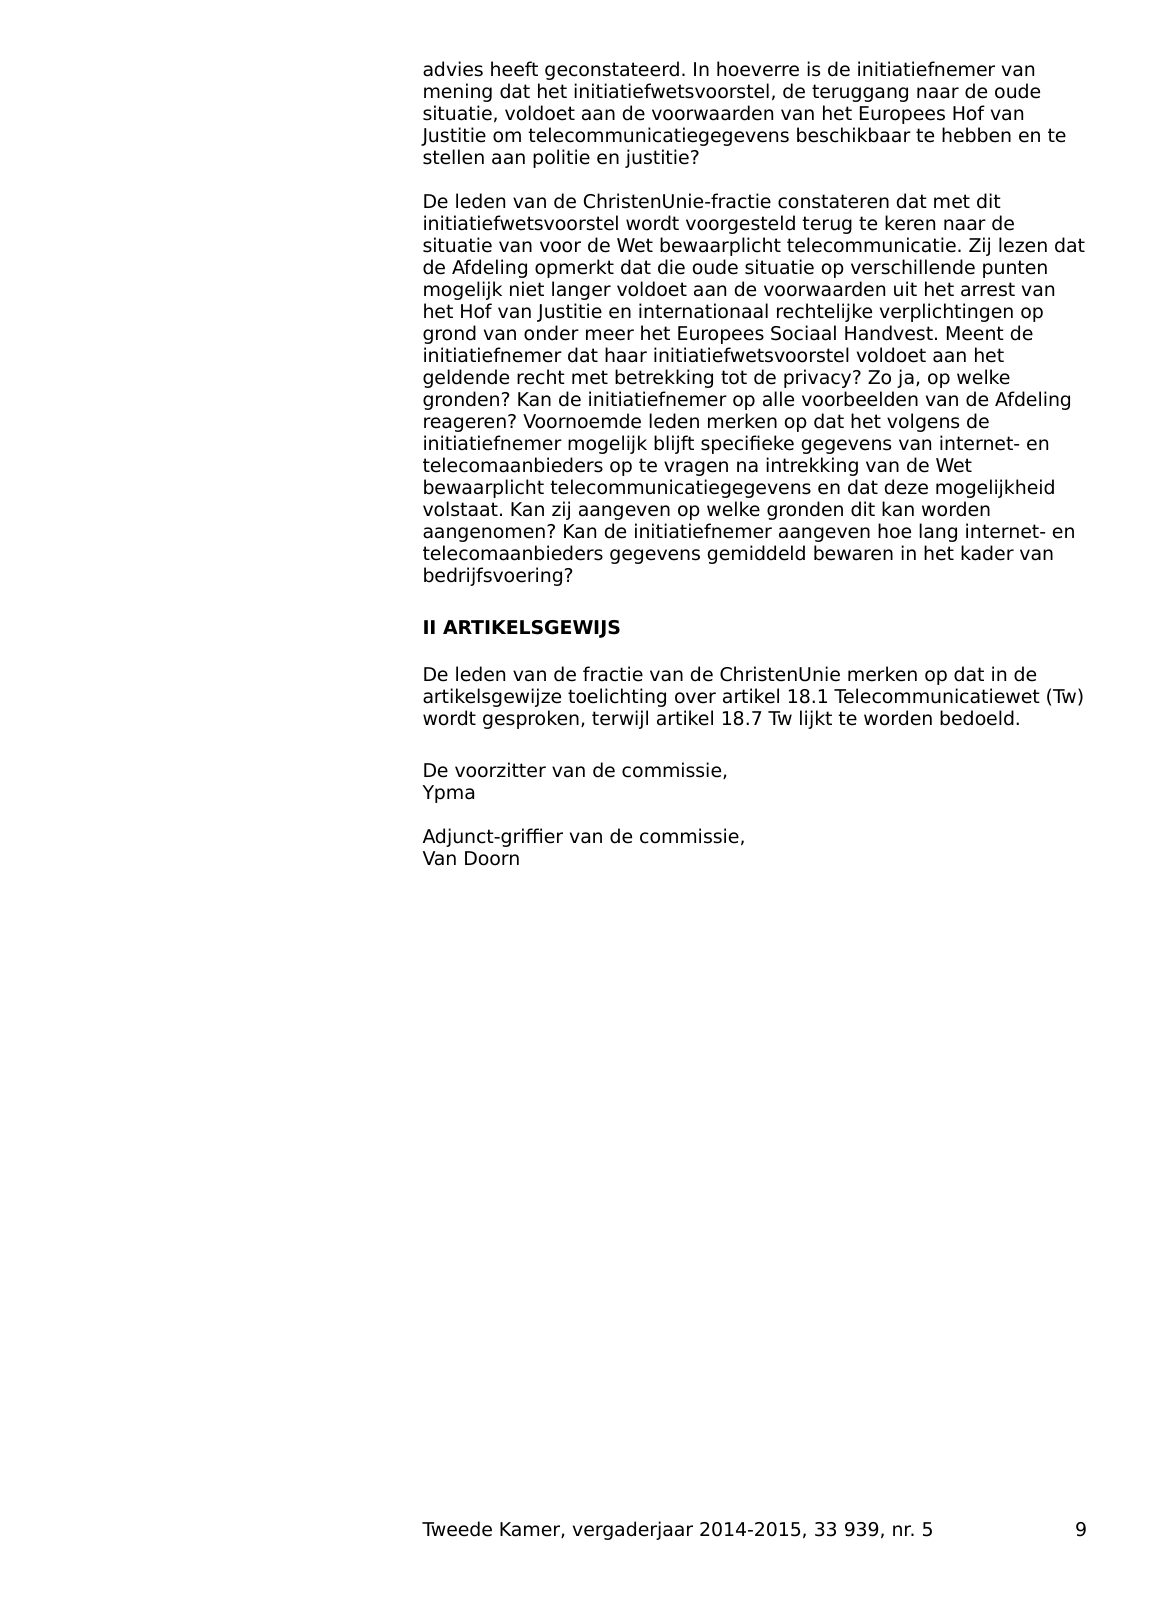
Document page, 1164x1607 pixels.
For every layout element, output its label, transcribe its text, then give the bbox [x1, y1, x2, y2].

subtitle II ARTIKELSGEWIJS [422, 617, 1087, 639]
text De voorzitter van de commissie, Ypma [422, 760, 1087, 804]
text advies heeft geconstateerd. In hoeverre is de initiatiefnemer van mening dat het initiatiefwetsvoorstel, de teruggang naar de oude situatie, voldoet aan de voorwaarden van het Europees Hof van Justitie om telecommunicatiegegevens beschikbaar te hebben en te stellen aan politie en justitie? [422, 59, 1087, 169]
text De leden van de ChristenUnie-fractie constateren dat met dit initiatiefwetsvoorstel wordt voorgesteld terug te keren naar de situatie van voor de Wet bewaarplicht telecommunicatie. Zij lezen dat de Afdeling opmerkt dat die oude situatie op verschillende punten mogelijk niet langer voldoet aan de voorwaarden uit het arrest van het Hof van Justitie en internationaal rechtelijke verplichtingen op grond van onder meer het Europees Sociaal Handvest. Meent de initiatiefnemer dat haar initiatiefwetsvoorstel voldoet aan het geldende recht met betrekking tot de privacy? Zo ja, op welke gronden? Kan de initiatiefnemer op alle voorbeelden van de Afdeling reageren? Voornoemde leden merken op dat het volgens de initiatiefnemer mogelijk blijft specifieke gegevens van internet- en telecomaanbieders op te vragen na intrekking van de Wet bewaarplicht telecommunicatiegegevens en dat deze mogelijkheid volstaat. Kan zij aangeven op welke gronden dit kan worden aangenomen? Kan de initiatiefnemer aangeven hoe lang internet- en telecomaanbieders gegevens gemiddeld bewaren in het kader van bedrijfsvoering? [422, 191, 1087, 587]
text De leden van de fractie van de ChristenUnie merken op dat in de artikelsgewijze toelichting over artikel 18.1 Telecommunicatiewet (Tw) wordt gesproken, terwijl artikel 18.7 Tw lijkt te worden bedoeld. [422, 664, 1087, 730]
text Adjunct-griffier van de commissie, Van Doorn [422, 826, 1087, 870]
